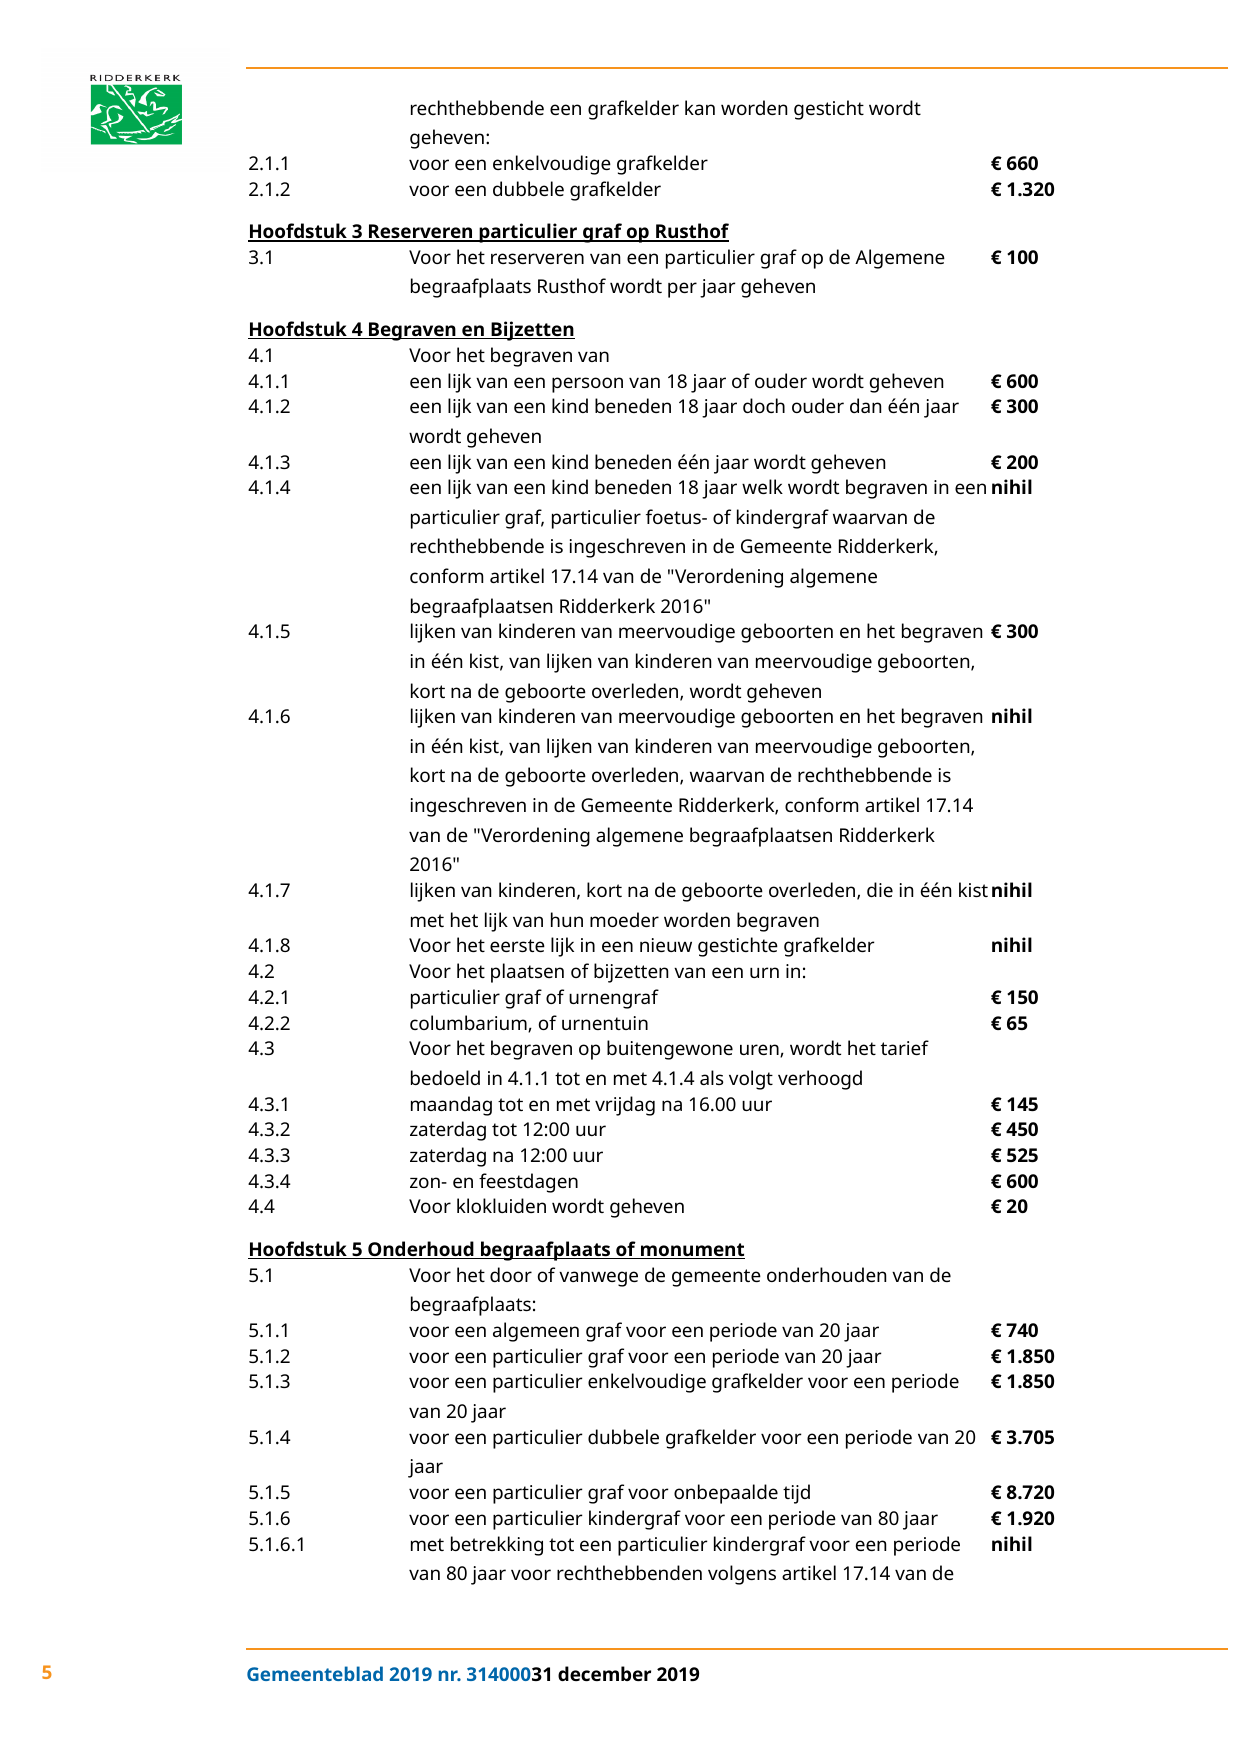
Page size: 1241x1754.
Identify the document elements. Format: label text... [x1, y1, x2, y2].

table_cell nihil [991, 475, 1152, 619]
table_header 4.1 [248, 342, 409, 368]
table_header 5.1 [248, 1262, 409, 1317]
table_cell Voor het plaatsen of bijzetten van een urn in: [409, 958, 991, 984]
table_header Voor het reserveren van een particulier graf op de Algemene begraafplaats Rusthof wordt per jaar geheven [409, 244, 991, 299]
table_cell 5.1.1 [248, 1317, 409, 1343]
table_cell voor een particulier graf voor onbepaalde tijd [409, 1479, 991, 1505]
table_cell 5.1.3 [248, 1369, 409, 1424]
table_cell € 660 [991, 150, 1152, 176]
table_cell 4.1.1 [248, 368, 409, 393]
table_header Voor het begraven van [409, 342, 991, 368]
table_cell 4.3.4 [248, 1168, 409, 1194]
table_header [991, 95, 1152, 150]
table_cell 4.1.7 [248, 877, 409, 932]
table_cell 2.1.1 [248, 150, 409, 176]
table_header 3.1 [248, 244, 409, 299]
table_cell zon- en feestdagen [409, 1168, 991, 1194]
table_cell nihil [991, 704, 1152, 877]
table_cell een lijk van een kind beneden 18 jaar doch ouder dan één jaar wordt geheven [409, 394, 991, 449]
table_cell 5.1.5 [248, 1479, 409, 1505]
table_cell een lijk van een kind beneden één jaar wordt geheven [409, 449, 991, 474]
table_cell lijken van kinderen, kort na de geboorte overleden, die in één kist met het lijk van hun moeder worden begraven [409, 877, 991, 932]
table_cell nihil [991, 933, 1152, 958]
table_cell particulier graf of urnengraf [409, 984, 991, 1010]
table_cell nihil [991, 1531, 1152, 1586]
table_cell voor een dubbele grafkelder [409, 176, 991, 202]
table_cell 4.1.6 [248, 704, 409, 877]
table_cell Voor het begraven op buitengewone uren, wordt het tarief bedoeld in 4.1.1 tot en met 4.1.4 als volgt verhoogd [409, 1035, 991, 1091]
table_cell 5.1.6.1 [248, 1531, 409, 1586]
table_cell € 20 [991, 1194, 1152, 1219]
table_cell nihil [991, 877, 1152, 932]
table_cell voor een particulier enkelvoudige grafkelder voor een periode van 20 jaar [409, 1369, 991, 1424]
table_cell zaterdag tot 12:00 uur [409, 1116, 991, 1142]
table_cell 4.1.4 [248, 475, 409, 619]
text Hoofdstuk 4 Begraven en Bijzetten [248, 316, 1152, 342]
table_cell voor een particulier dubbele grafkelder voor een periode van 20 jaar [409, 1424, 991, 1479]
table_cell 4.1.5 [248, 619, 409, 703]
table_cell met betrekking tot een particulier kindergraf voor een periode van 80 jaar voor rechthebbenden volgens artikel 17.14 van de [409, 1531, 991, 1586]
table_cell € 145 [991, 1091, 1152, 1116]
table_cell € 8.720 [991, 1479, 1152, 1505]
table_cell € 1.920 [991, 1505, 1152, 1531]
table_cell een lijk van een kind beneden 18 jaar welk wordt begraven in een particulier graf, particulier foetus- of kindergraf waarvan de rechthebbende is ingeschreven in de Gemeente Ridderkerk, conform artikel 17.14 van de "Verordening algemene begraafplaatsen Ridderkerk 2016" [409, 475, 991, 619]
table_cell voor een particulier kindergraf voor een periode van 80 jaar [409, 1505, 991, 1531]
table_cell lijken van kinderen van meervoudige geboorten en het begraven in één kist, van lijken van kinderen van meervoudige geboorten, kort na de geboorte overleden, waarvan de rechthebbende is ingeschreven in de Gemeente Ridderkerk, conform artikel 17.14 van de "Verordening algemene begraafplaatsen Ridderkerk 2016" [409, 704, 991, 877]
table_cell € 3.705 [991, 1424, 1152, 1479]
table_cell € 740 [991, 1317, 1152, 1343]
table_cell 4.3.3 [248, 1142, 409, 1168]
table_cell een lijk van een persoon van 18 jaar of ouder wordt geheven [409, 368, 991, 393]
table_cell [991, 1035, 1152, 1091]
table_cell 4.1.2 [248, 394, 409, 449]
table_header rechthebbende een grafkelder kan worden gesticht wordt geheven: [409, 95, 991, 150]
table_header [991, 342, 1152, 368]
table_cell 2.1.2 [248, 176, 409, 202]
table_cell Voor klokluiden wordt geheven [409, 1194, 991, 1219]
table_cell voor een enkelvoudige grafkelder [409, 150, 991, 176]
table_cell € 450 [991, 1116, 1152, 1142]
text Hoofdstuk 5 Onderhoud begraafplaats of monument [248, 1236, 1152, 1262]
table_cell voor een particulier graf voor een periode van 20 jaar [409, 1343, 991, 1369]
table_cell € 600 [991, 1168, 1152, 1194]
table_cell € 200 [991, 449, 1152, 474]
table_header Voor het door of vanwege de gemeente onderhouden van de begraafplaats: [409, 1262, 991, 1317]
table_cell 4.3.1 [248, 1091, 409, 1116]
table_cell 4.1.3 [248, 449, 409, 474]
table_cell zaterdag na 12:00 uur [409, 1142, 991, 1168]
table_cell € 300 [991, 394, 1152, 449]
text Hoofdstuk 3 Reserveren particulier graf op Rusthof [248, 218, 1152, 244]
table_cell € 300 [991, 619, 1152, 703]
table_cell 5.1.2 [248, 1343, 409, 1369]
table_cell 4.3.2 [248, 1116, 409, 1142]
table_cell voor een algemeen graf voor een periode van 20 jaar [409, 1317, 991, 1343]
table_cell € 600 [991, 368, 1152, 393]
table_cell 4.3 [248, 1035, 409, 1091]
picture [41, 47, 231, 172]
table_header [991, 1262, 1152, 1317]
table_cell 4.2.1 [248, 984, 409, 1010]
table_cell Voor het eerste lijk in een nieuw gestichte grafkelder [409, 933, 991, 958]
table_cell 5.1.6 [248, 1505, 409, 1531]
table_cell € 1.320 [991, 176, 1152, 202]
table_cell lijken van kinderen van meervoudige geboorten en het begraven in één kist, van lijken van kinderen van meervoudige geboorten, kort na de geboorte overleden, wordt geheven [409, 619, 991, 703]
table_cell € 65 [991, 1010, 1152, 1035]
table_cell 4.4 [248, 1194, 409, 1219]
table_cell € 1.850 [991, 1343, 1152, 1369]
table_cell 5.1.4 [248, 1424, 409, 1479]
table_cell maandag tot en met vrijdag na 16.00 uur [409, 1091, 991, 1116]
table_cell € 1.850 [991, 1369, 1152, 1424]
table_cell 4.1.8 [248, 933, 409, 958]
table_cell [991, 958, 1152, 984]
table_cell € 525 [991, 1142, 1152, 1168]
table_cell € 150 [991, 984, 1152, 1010]
table_header [248, 95, 409, 150]
table_cell 4.2 [248, 958, 409, 984]
table_cell 4.2.2 [248, 1010, 409, 1035]
table_cell columbarium, of urnentuin [409, 1010, 991, 1035]
table_header € 100 [991, 244, 1152, 299]
